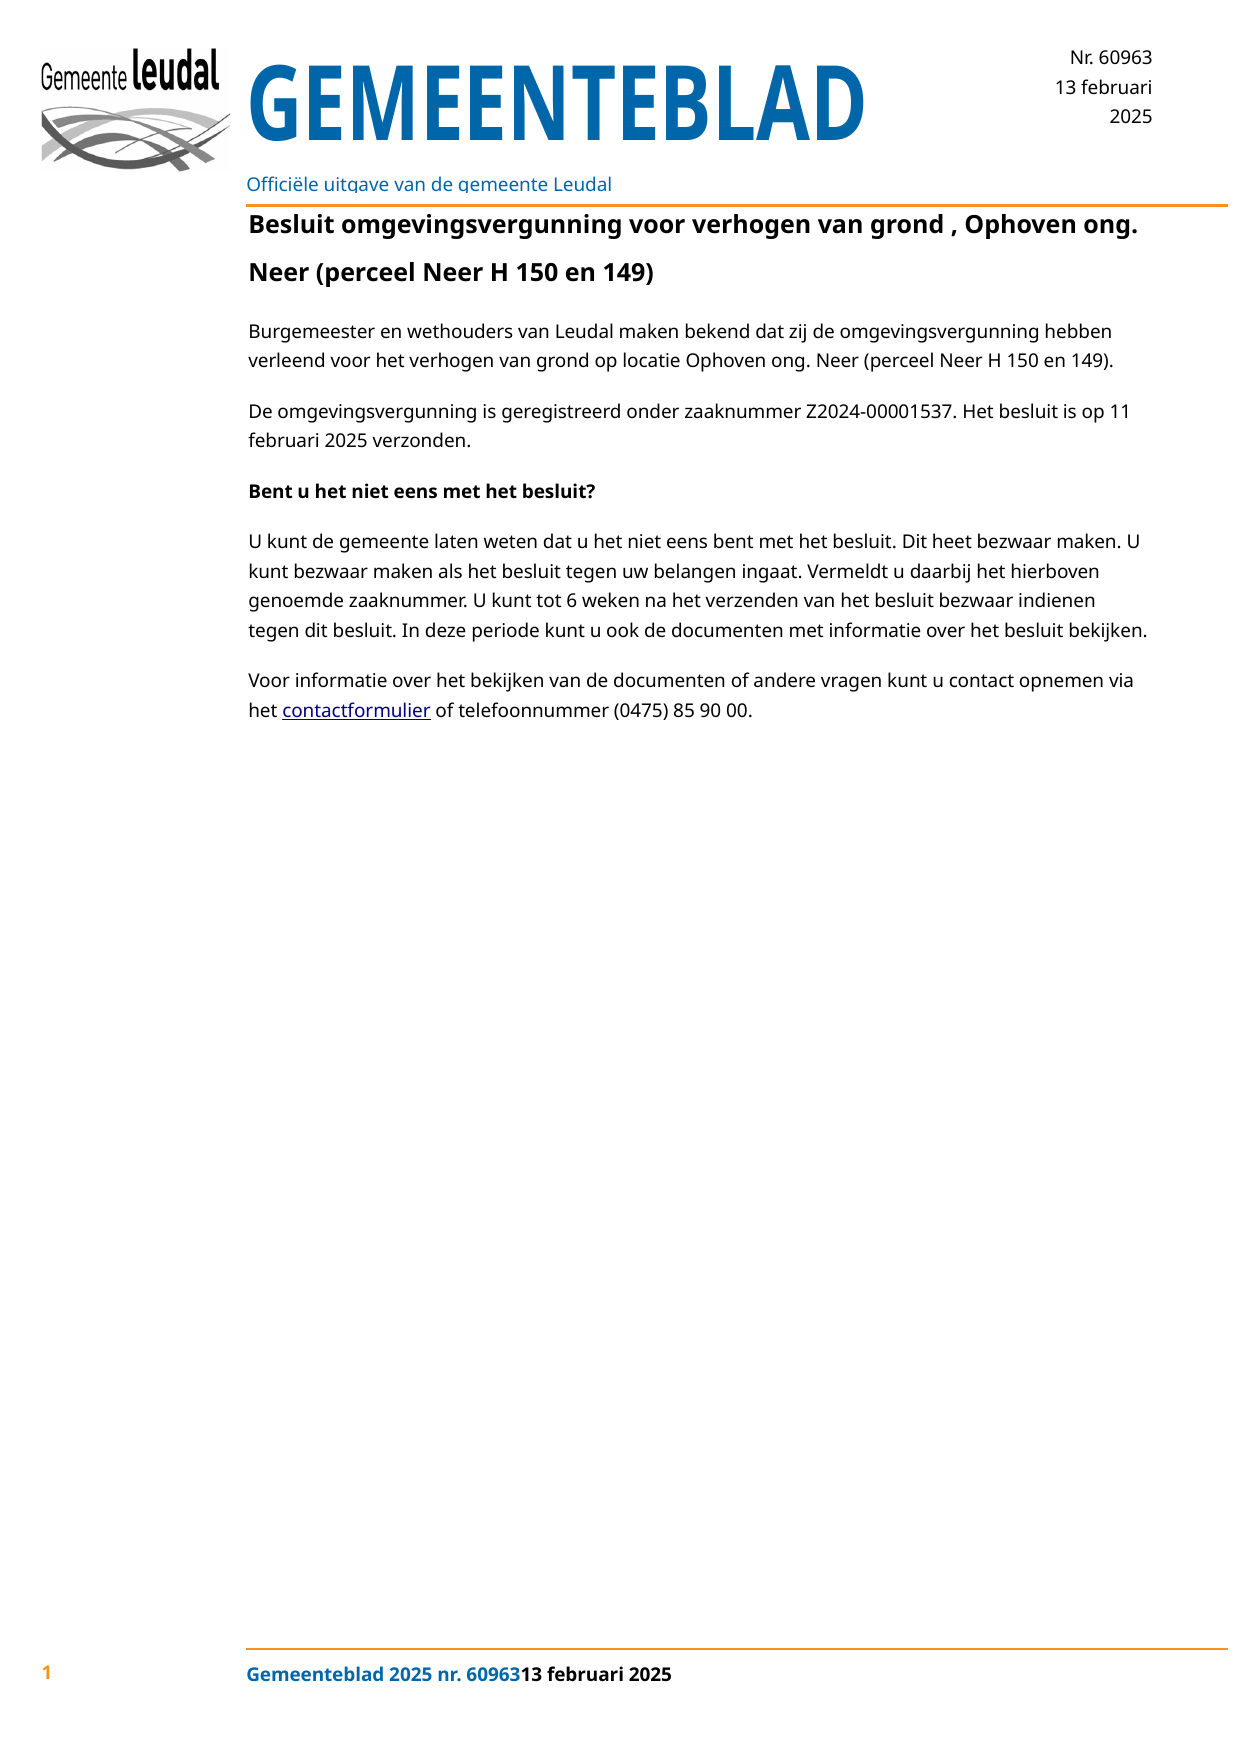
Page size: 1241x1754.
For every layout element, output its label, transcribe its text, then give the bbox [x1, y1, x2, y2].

text Besluit omgevingsvergunning voor verhogen van grond , Ophoven ong. Neer (perceel Neer H 150 en 149) [248, 207, 1152, 288]
text Voor informatie over het bekijken van de documenten of andere vragen kunt u contact opnemen via het contactformulier of telefoonnummer (0475) 85 90 00. [248, 667, 1152, 723]
text U kunt de gemeente laten weten dat u het niet eens bent met het besluit. Dit heet bezwaar maken. U kunt bezwaar maken als het besluit tegen uw belangen ingaat. Vermeldt u daarbij het hierboven genoemde zaaknummer. U kunt tot 6 weken na het verzenden van het besluit bezwaar indienen tegen dit besluit. In deze periode kunt u ook de documenten met informatie over het besluit bekijken. [248, 528, 1152, 643]
picture [41, 47, 231, 172]
text Bent u het niet eens met het besluit? [248, 478, 1152, 504]
text De omgevingsvergunning is geregistreerd onder zaaknummer Z2024-00001537. Het besluit is op 11 februari 2025 verzonden. [248, 398, 1152, 453]
text Burgemeester en wethouders van Leudal maken bekend dat zij de omgevingsvergunning hebben verleend voor het verhogen van grond op locatie Ophoven ong. Neer (perceel Neer H 150 en 149). [248, 318, 1152, 373]
